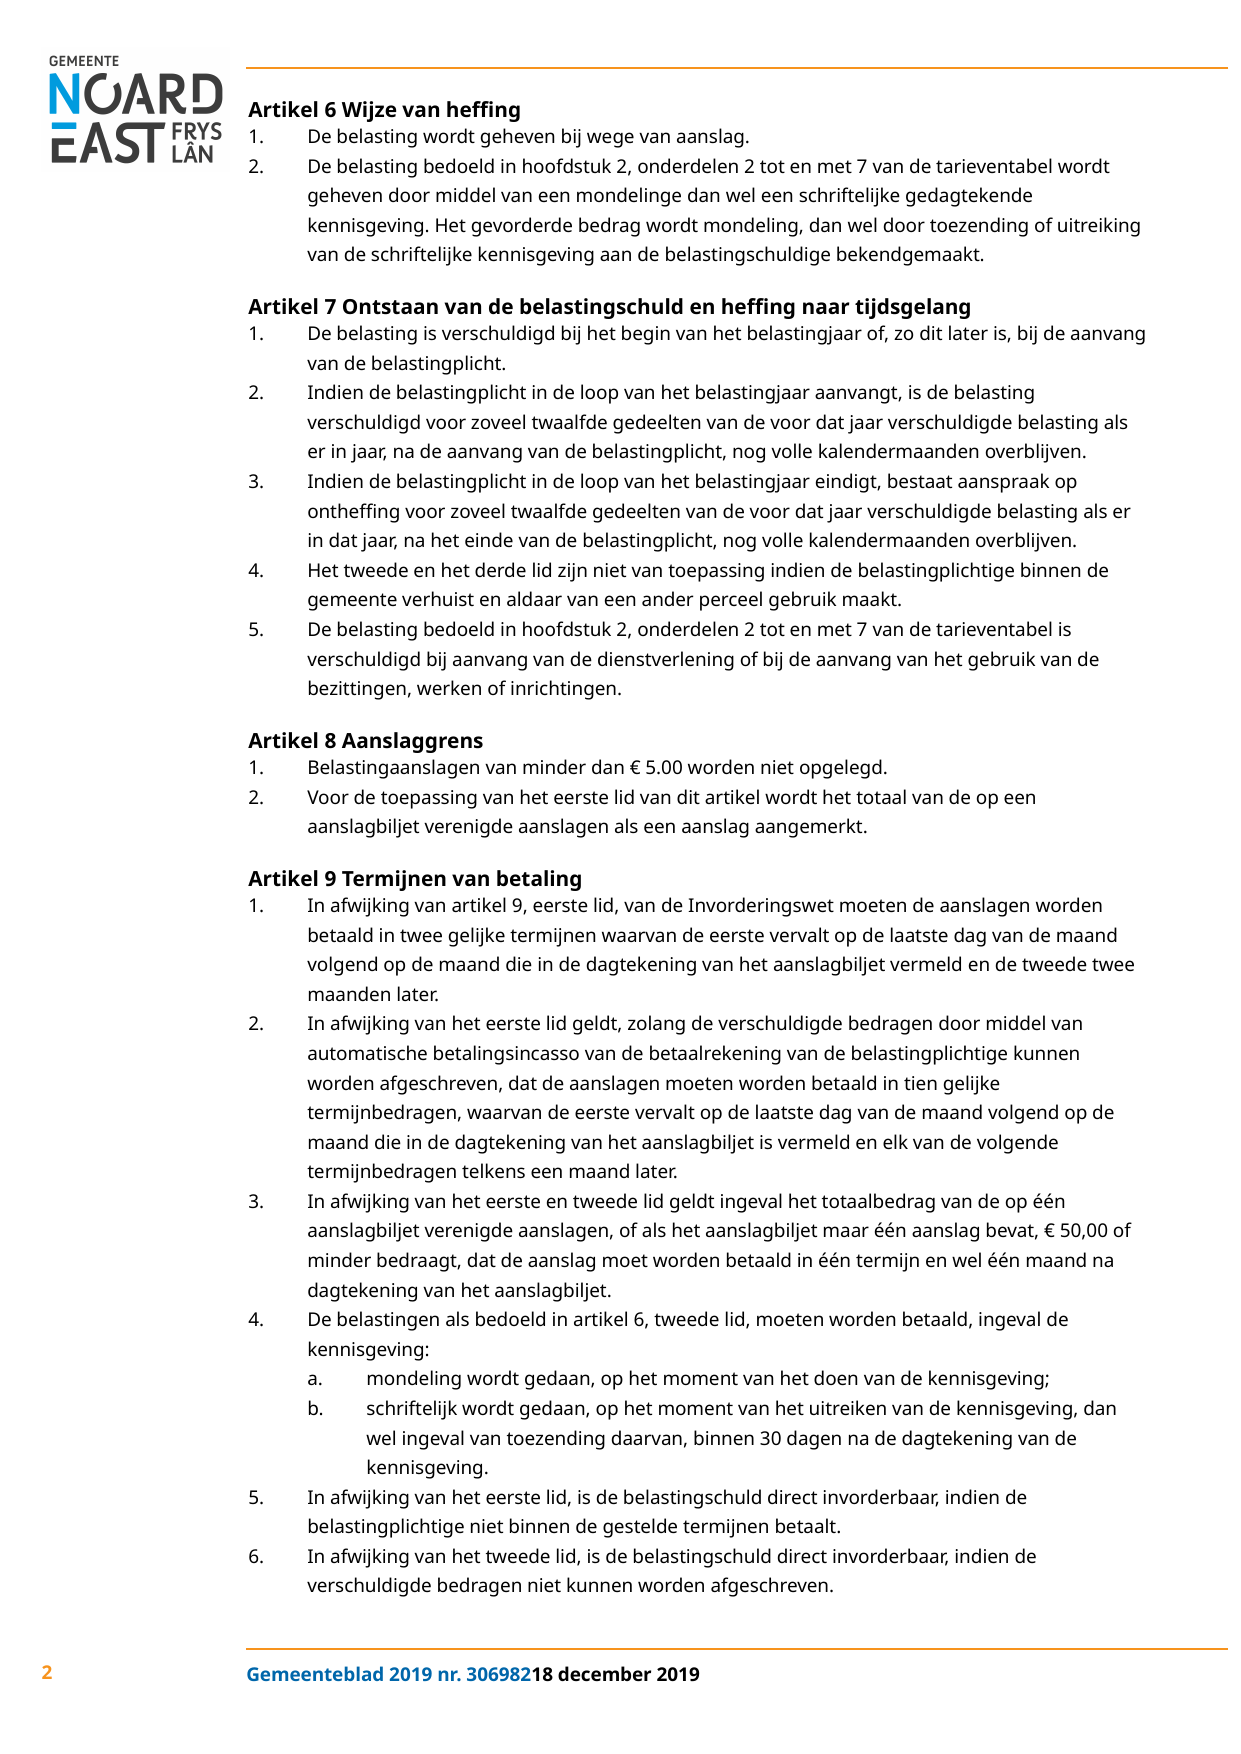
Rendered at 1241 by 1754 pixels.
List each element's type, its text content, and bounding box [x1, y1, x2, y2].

list Belastingaanslagen van minder dan € 5.00 worden niet opgelegd. [248, 754, 1152, 780]
list De belasting wordt geheven bij wege van aanslag. [248, 123, 1152, 149]
list In afwijking van artikel 9, eerste lid, van de Invorderingswet moeten de aanslagen worden betaald in twee gelijke termijnen waarvan de eerste vervalt op de laatste dag van de maand volgend op de maand die in de dagtekening van het aanslagbiljet vermeld en de tweede twee maanden later. [248, 892, 1152, 1007]
text Artikel 6 Wijze van heffing [248, 95, 1152, 123]
picture [41, 47, 231, 172]
list De belasting bedoeld in hoofdstuk 2, onderdelen 2 tot en met 7 van de tarieventabel is verschuldigd bij aanvang van de dienstverlening of bij de aanvang van het gebruik van de bezittingen, werken of inrichtingen. [248, 616, 1152, 701]
list In afwijking van het tweede lid, is de belastingschuld direct invorderbaar, indien de verschuldigde bedragen niet kunnen worden afgeschreven. [248, 1543, 1152, 1598]
text Artikel 8 Aanslaggrens [248, 726, 1152, 754]
list De belasting bedoeld in hoofdstuk 2, onderdelen 2 tot en met 7 van de tarieventabel wordt geheven door middel van een mondelinge dan wel een schriftelijke gedagtekende kennisgeving. Het gevorderde bedrag wordt mondeling, dan wel door toezending of uitreiking van de schriftelijke kennisgeving aan de belastingschuldige bekendgemaakt. [248, 153, 1152, 267]
list In afwijking van het eerste en tweede lid geldt ingeval het totaalbedrag van de op één aanslagbiljet verenigde aanslagen, of als het aanslagbiljet maar één aanslag bevat, € 50,00 of minder bedraagt, dat de aanslag moet worden betaald in één termijn en wel één maand na dagtekening van het aanslagbiljet. [248, 1188, 1152, 1303]
text Artikel 9 Termijnen van betaling [248, 864, 1152, 892]
list Indien de belastingplicht in de loop van het belastingjaar eindigt, bestaat aanspraak op ontheffing voor zoveel twaalfde gedeelten van de voor dat jaar verschuldigde belasting als er in dat jaar, na het einde van de belastingplicht, nog volle kalendermaanden overblijven. [248, 468, 1152, 553]
list Het tweede en het derde lid zijn niet van toepassing indien de belastingplichtige binnen de gemeente verhuist en aldaar van een ander perceel gebruik maakt. [248, 557, 1152, 612]
list In afwijking van het eerste lid geldt, zolang de verschuldigde bedragen door middel van automatische betalingsincasso van de betaalrekening van de belastingplichtige kunnen worden afgeschreven, dat de aanslagen moeten worden betaald in tien gelijke termijnbedragen, waarvan de eerste vervalt op de laatste dag van de maand volgend op de maand die in de dagtekening van het aanslagbiljet is vermeld en elk van de volgende termijnbedragen telkens een maand later. [248, 1011, 1152, 1184]
text Artikel 7 Ontstaan van de belastingschuld en heffing naar tijdsgelang [248, 292, 1152, 320]
list Voor de toepassing van het eerste lid van dit artikel wordt het totaal van de op een aanslagbiljet verenigde aanslagen als een aanslag aangemerkt. [248, 784, 1152, 839]
list Indien de belastingplicht in de loop van het belastingjaar aanvangt, is de belasting verschuldigd voor zoveel twaalfde gedeelten van de voor dat jaar verschuldigde belasting als er in jaar, na de aanvang van de belastingplicht, nog volle kalendermaanden overblijven. [248, 379, 1152, 464]
list De belastingen als bedoeld in artikel 6, tweede lid, moeten worden betaald, ingeval de kennisgeving: [248, 1306, 1152, 1362]
list De belasting is verschuldigd bij het begin van het belastingjaar of, zo dit later is, bij de aanvang van de belastingplicht. [248, 320, 1152, 376]
list schriftelijk wordt gedaan, op het moment van het uitreiken van de kennisgeving, dan wel ingeval van toezending daarvan, binnen 30 dagen na de dagtekening van de kennisgeving. [307, 1395, 1152, 1480]
list In afwijking van het eerste lid, is de belastingschuld direct invorderbaar, indien de belastingplichtige niet binnen de gestelde termijnen betaalt. [248, 1484, 1152, 1539]
list mondeling wordt gedaan, op het moment van het doen van de kennisgeving; [307, 1366, 1152, 1391]
